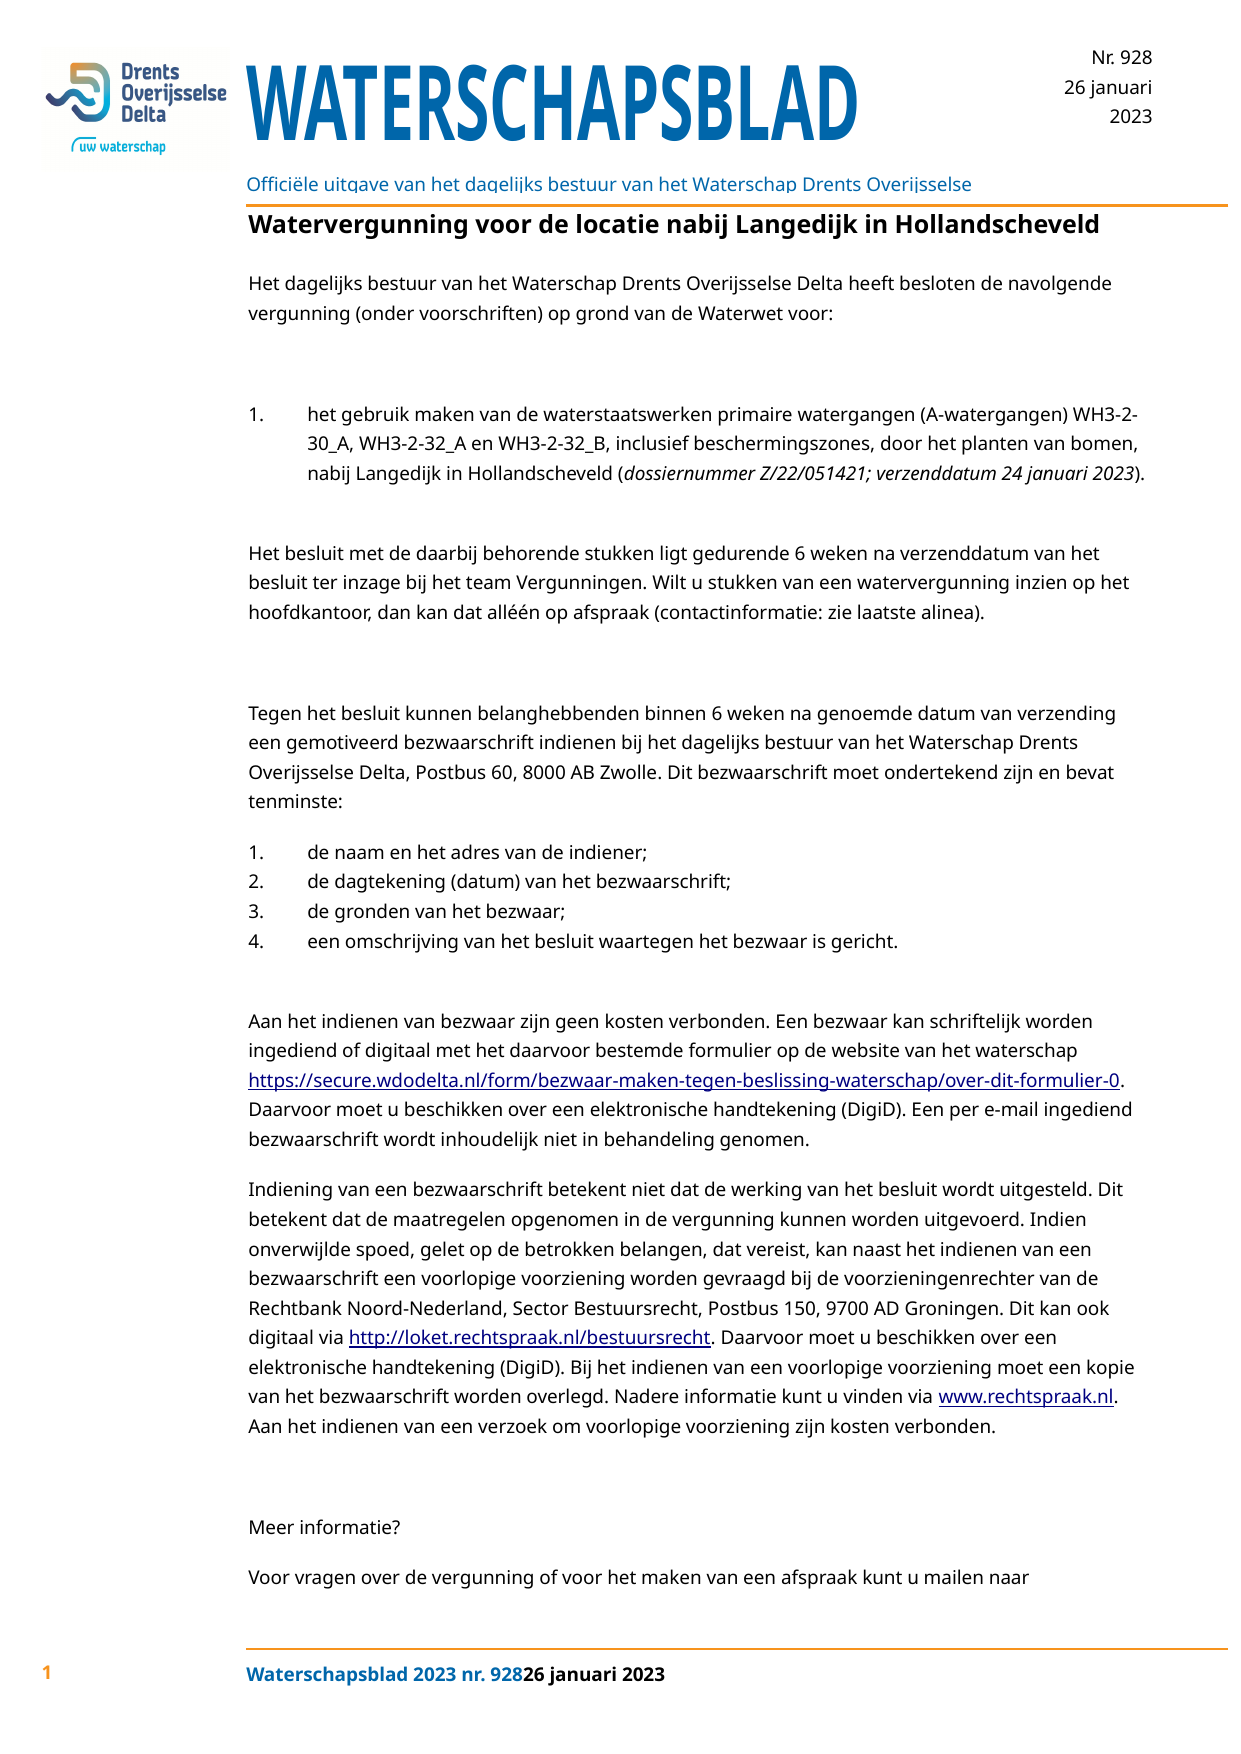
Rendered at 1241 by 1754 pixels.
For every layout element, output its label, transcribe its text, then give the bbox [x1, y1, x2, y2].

text Meer informatie? [248, 1514, 1152, 1540]
list de dagtekening (datum) van het bezwaarschrift; [248, 869, 1152, 894]
text Voor vragen over de vergunning of voor het maken van een afspraak kunt u mailen naar [248, 1564, 1152, 1590]
picture [41, 47, 231, 172]
text Tegen het besluit kunnen belanghebbenden binnen 6 weken na genoemde datum van verzending een gemotiveerd bezwaarschrift indienen bij het dagelijks bestuur van het Waterschap Drents Overijsselse Delta, Postbus 60, 8000 AB Zwolle. Dit bezwaarschrift moet ondertekend zijn en bevat tenminste: [248, 700, 1152, 814]
text Indiening van een bezwaarschrift betekent niet dat de werking van het besluit wordt uitgesteld. Dit betekent dat de maatregelen opgenomen in de vergunning kunnen worden uitgevoerd. Indien onverwijlde spoed, gelet op de betrokken belangen, dat vereist, kan naast het indienen van een bezwaarschrift een voorlopige voorziening worden gevraagd bij de voorzieningenrechter van de Rechtbank Noord-Nederland, Sector Bestuursrecht, Postbus 150, 9700 AD Groningen. Dit kan ook digitaal via http://loket.rechtspraak.nl/bestuursrecht. Daarvoor moet u beschikken over een elektronische handtekening (DigiD). Bij het indienen van een voorlopige voorziening moet een kopie van het bezwaarschrift worden overlegd. Nadere informatie kunt u vinden via www.rechtspraak.nl. Aan het indienen van een verzoek om voorlopige voorziening zijn kosten verbonden. [248, 1177, 1152, 1439]
list het gebruik maken van de waterstaatswerken primaire watergangen (A-watergangen) WH3-2-30_A, WH3-2-32_A en WH3-2-32_B, inclusief beschermingszones, door het planten van bomen, nabij Langedijk in Hollandscheveld (dossiernummer Z/22/051421; verzenddatum 24 januari 2023). [248, 401, 1152, 486]
text Het dagelijks bestuur van het Waterschap Drents Overijsselse Delta heeft besloten de navolgende vergunning (onder voorschriften) op grond van de Waterwet voor: [248, 270, 1152, 326]
text Watervergunning voor de locatie nabij Langedijk in Hollandscheveld [248, 207, 1152, 241]
list de naam en het adres van de indiener; [248, 839, 1152, 865]
list de gronden van het bezwaar; [248, 898, 1152, 924]
text Het besluit met de daarbij behorende stukken ligt gedurende 6 weken na verzenddatum van het besluit ter inzage bij het team Vergunningen. Wilt u stukken van een watervergunning inzien op het hoofdkantoor, dan kan dat alléén op afspraak (contactinformatie: zie laatste alinea). [248, 540, 1152, 625]
list een omschrijving van het besluit waartegen het bezwaar is gericht. [248, 928, 1152, 953]
text Aan het indienen van bezwaar zijn geen kosten verbonden. Een bezwaar kan schriftelijk worden ingediend of digitaal met het daarvoor bestemde formulier op de website van het waterschap https://secure.wdodelta.nl/form/bezwaar-maken-tegen-beslissing-waterschap/over-dit-formulier-0. Daarvoor moet u beschikken over een elektronische handtekening (DigiD). Een per e-mail ingediend bezwaarschrift wordt inhoudelijk niet in behandeling genomen. [248, 1008, 1152, 1152]
